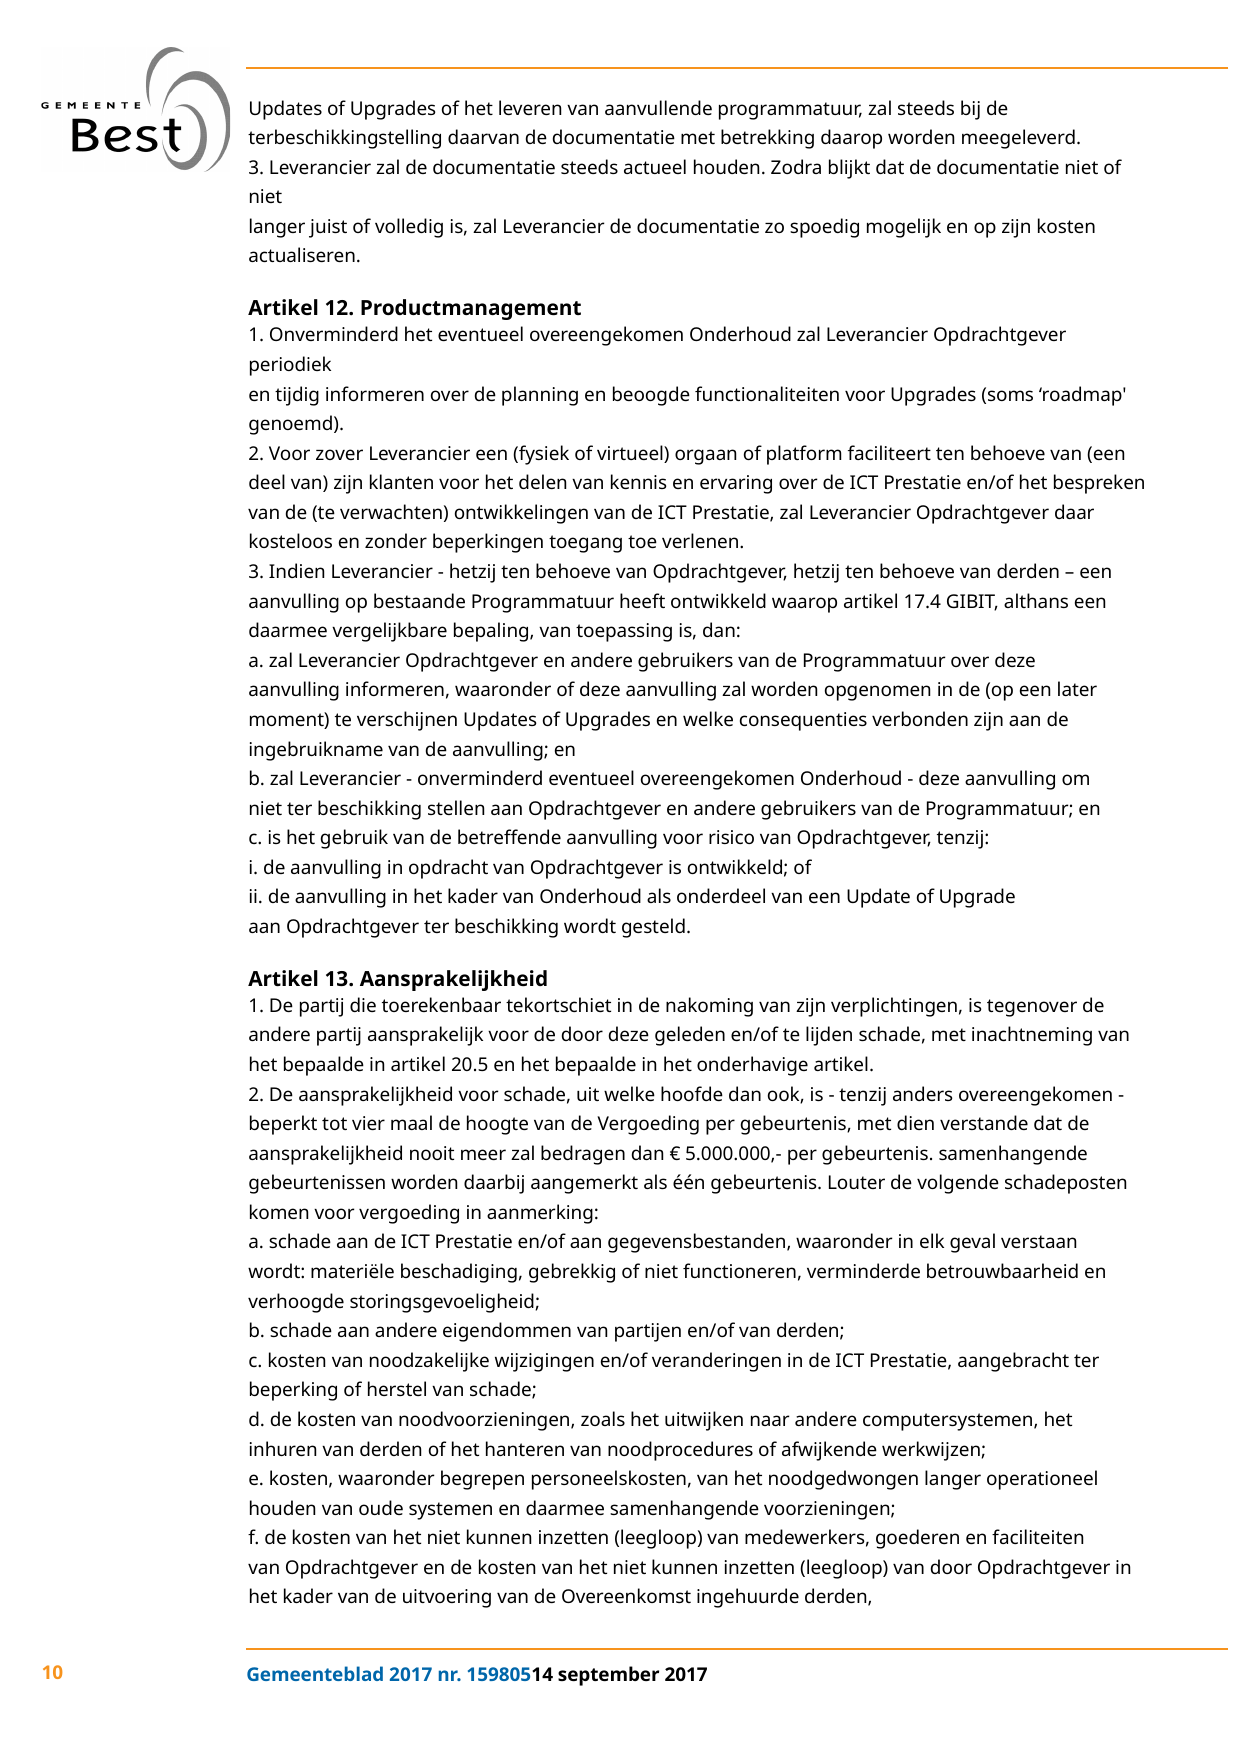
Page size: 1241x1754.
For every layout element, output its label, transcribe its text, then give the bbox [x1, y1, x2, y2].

text c. is het gebruik van de betreffende aanvulling voor risico van Opdrachtgever, tenzij: [248, 824, 1152, 850]
text van Opdrachtgever en de kosten van het niet kunnen inzetten (leegloop) van door Opdrachtgever in het kader van de uitvoering van de Overeenkomst ingehuurde derden, [248, 1554, 1152, 1609]
text houden van oude systemen en daarmee samenhangende voorzieningen; [248, 1495, 1152, 1521]
text 3. Indien Leverancier - hetzij ten behoeve van Opdrachtgever, hetzij ten behoeve van derden – een [248, 558, 1152, 584]
text en tijdig informeren over de planning en beoogde functionaliteiten voor Upgrades (soms ‘roadmap' genoemd). [248, 381, 1152, 436]
text aanvulling op bestaande Programmatuur heeft ontwikkeld waarop artikel 17.4 GIBIT, althans een daarmee vergelijkbare bepaling, van toepassing is, dan: [248, 588, 1152, 643]
text b. schade aan andere eigendommen van partijen en/of van derden; [248, 1317, 1152, 1343]
text aansprakelijkheid nooit meer zal bedragen dan € 5.000.000,- per gebeurtenis. samenhangende gebeurtenissen worden daarbij aangemerkt als één gebeurtenis. Louter de volgende schadeposten komen voor vergoeding in aanmerking: [248, 1140, 1152, 1225]
text c. kosten van noodzakelijke wijzigingen en/of veranderingen in de ICT Prestatie, aangebracht ter [248, 1347, 1152, 1373]
text d. de kosten van noodvoorzieningen, zoals het uitwijken naar andere computersystemen, het [248, 1406, 1152, 1432]
text Artikel 12. Productmanagement [248, 293, 1152, 322]
text langer juist of volledig is, zal Leverancier de documentatie zo spoedig mogelijk en op zijn kosten actualiseren. [248, 213, 1152, 268]
text niet ter beschikking stellen aan Opdrachtgever en andere gebruikers van de Programmatuur; en [248, 795, 1152, 821]
text 2. De aansprakelijkheid voor schade, uit welke hoofde dan ook, is - tenzij anders overeengekomen - [248, 1081, 1152, 1107]
text Artikel 13. Aansprakelijkheid [248, 964, 1152, 992]
text Updates of Upgrades of het leveren van aanvullende programmatuur, zal steeds bij de terbeschikkingstelling daarvan de documentatie met betrekking daarop worden meegeleverd. [248, 95, 1152, 150]
text aanvulling informeren, waaronder of deze aanvulling zal worden opgenomen in de (op een later moment) te verschijnen Updates of Upgrades en welke consequenties verbonden zijn aan de ingebruikname van de aanvulling; en [248, 677, 1152, 761]
text deel van) zijn klanten voor het delen van kennis en ervaring over de ICT Prestatie en/of het bespreken van de (te verwachten) ontwikkelingen van de ICT Prestatie, zal Leverancier Opdrachtgever daar kosteloos en zonder beperkingen toegang toe verlenen. [248, 469, 1152, 554]
text aan Opdrachtgever ter beschikking wordt gesteld. [248, 913, 1152, 939]
text beperking of herstel van schade; [248, 1377, 1152, 1402]
text 1. De partij die toerekenbaar tekortschiet in de nakoming van zijn verplichtingen, is tegenover de [248, 992, 1152, 1018]
picture [41, 47, 231, 172]
text a. zal Leverancier Opdrachtgever en andere gebruikers van de Programmatuur over deze [248, 647, 1152, 673]
text b. zal Leverancier - onverminderd eventueel overeengekomen Onderhoud - deze aanvulling om [248, 765, 1152, 791]
text 3. Leverancier zal de documentatie steeds actueel houden. Zodra blijkt dat de documentatie niet of niet [248, 154, 1152, 209]
text i. de aanvulling in opdracht van Opdrachtgever is ontwikkeld; of [248, 854, 1152, 880]
text e. kosten, waaronder begrepen personeelskosten, van het noodgedwongen langer operationeel [248, 1465, 1152, 1491]
text beperkt tot vier maal de hoogte van de Vergoeding per gebeurtenis, met dien verstande dat de [248, 1110, 1152, 1136]
text andere partij aansprakelijk voor de door deze geleden en/of te lijden schade, met inachtneming van het bepaalde in artikel 20.5 en het bepaalde in het onderhavige artikel. [248, 1022, 1152, 1077]
text inhuren van derden of het hanteren van noodprocedures of afwijkende werkwijzen; [248, 1436, 1152, 1462]
text ii. de aanvulling in het kader van Onderhoud als onderdeel van een Update of Upgrade [248, 884, 1152, 909]
text wordt: materiële beschadiging, gebrekkig of niet functioneren, verminderde betrouwbaarheid en verhoogde storingsgevoeligheid; [248, 1258, 1152, 1314]
text f. de kosten van het niet kunnen inzetten (leegloop) van medewerkers, goederen en faciliteiten [248, 1524, 1152, 1550]
text 1. Onverminderd het eventueel overeengekomen Onderhoud zal Leverancier Opdrachtgever periodiek [248, 322, 1152, 377]
text 2. Voor zover Leverancier een (fysiek of virtueel) orgaan of platform faciliteert ten behoeve van (een [248, 440, 1152, 466]
text a. schade aan de ICT Prestatie en/of aan gegevensbestanden, waaronder in elk geval verstaan [248, 1229, 1152, 1254]
